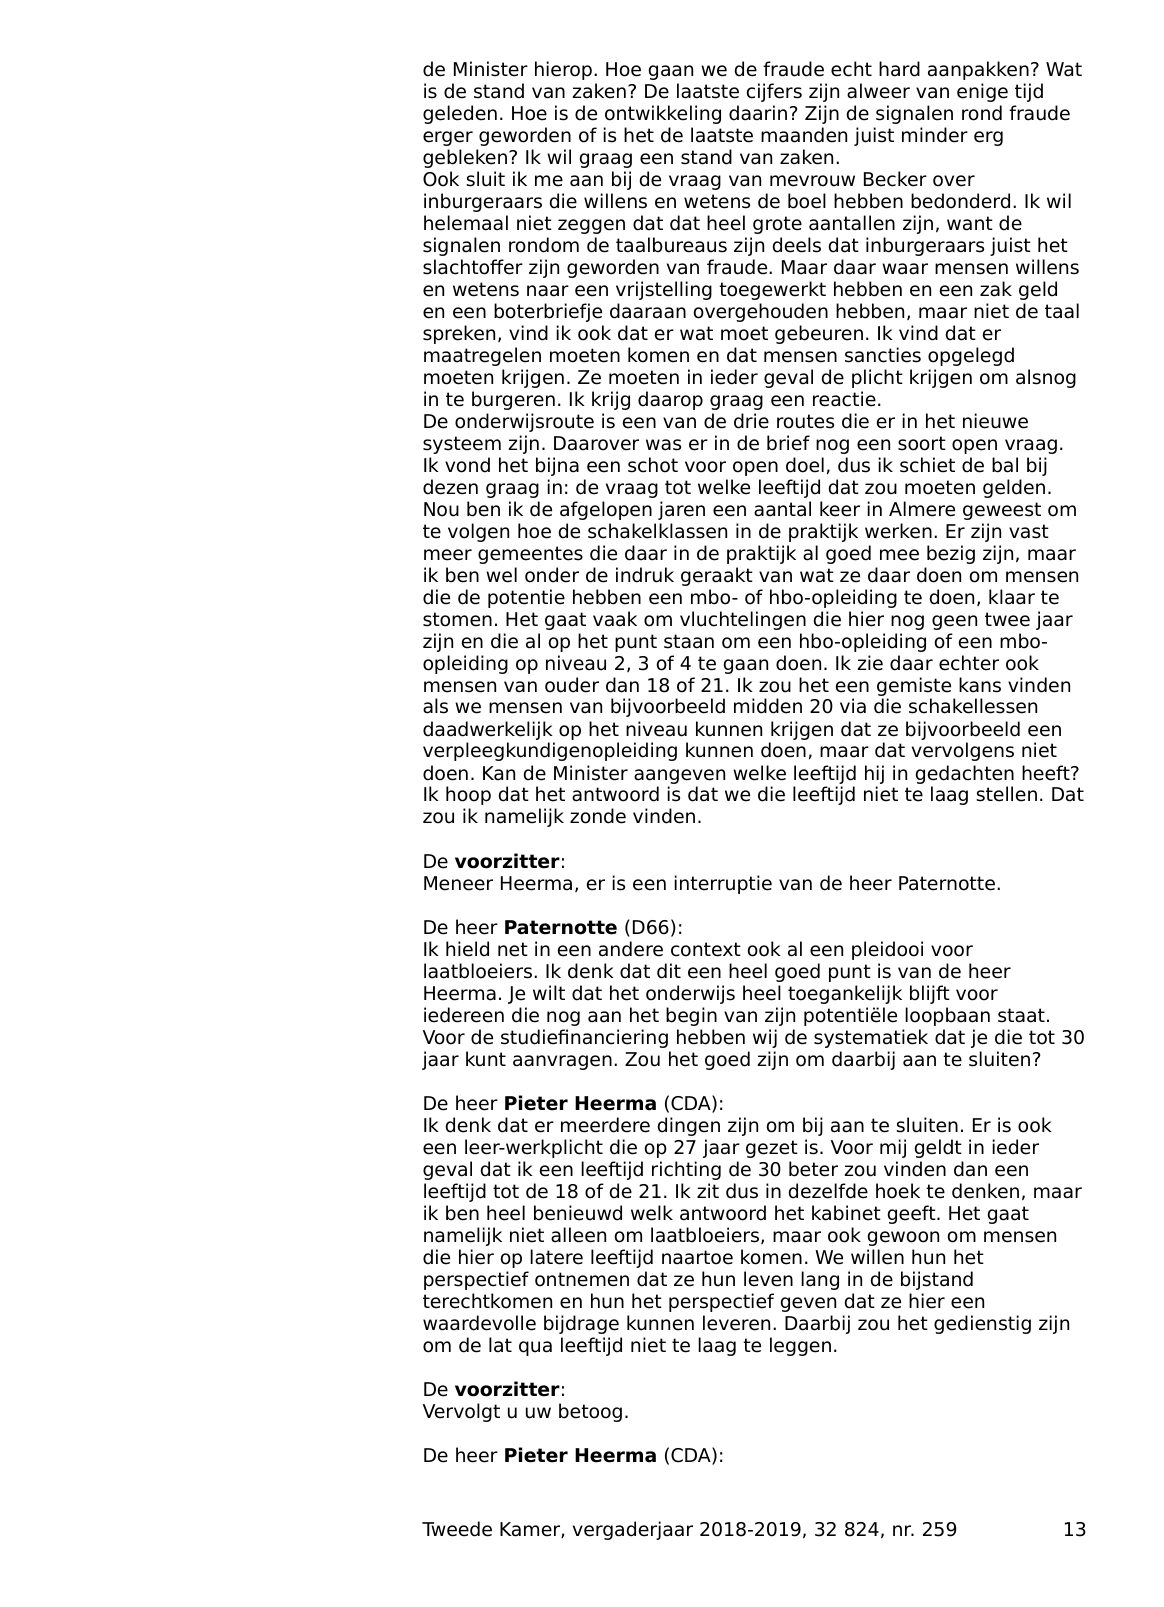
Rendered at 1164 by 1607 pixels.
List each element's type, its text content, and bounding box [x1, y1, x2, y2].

text Ook sluit ik me aan bij de vraag van mevrouw Becker over inburgeraars die willens en wetens de boel hebben bedonderd. Ik wil helemaal niet zeggen dat dat heel grote aantallen zijn, want de signalen rondom de taalbureaus zijn deels dat inburgeraars juist het slachtoffer zijn geworden van fraude. Maar daar waar mensen willens en wetens naar een vrijstelling toegewerkt hebben en een zak geld en een boterbriefje daaraan overgehouden hebben, maar niet de taal spreken, vind ik ook dat er wat moet gebeuren. Ik vind dat er maatregelen moeten komen en dat mensen sancties opgelegd moeten krijgen. Ze moeten in ieder geval de plicht krijgen om alsnog in te burgeren. Ik krijg daarop graag een reactie. [422, 169, 1087, 411]
text Vervolgt u uw betoog. [422, 1401, 1087, 1423]
text Meneer Heerma, er is een interruptie van de heer Paternotte. [422, 872, 1087, 894]
text De voorzitter: [422, 851, 1087, 872]
text De heer Pieter Heerma (CDA): [422, 1093, 1087, 1115]
text De voorzitter: [422, 1379, 1087, 1401]
text de Minister hierop. Hoe gaan we de fraude echt hard aanpakken? Wat is de stand van zaken? De laatste cijfers zijn alweer van enige tijd geleden. Hoe is de ontwikkeling daarin? Zijn de signalen rond fraude erger geworden of is het de laatste maanden juist minder erg gebleken? Ik wil graag een stand van zaken. [422, 59, 1087, 169]
text De heer Paternotte (D66): [422, 917, 1087, 939]
text Ik hield net in een andere context ook al een pleidooi voor laatbloeiers. Ik denk dat dit een heel goed punt is van de heer Heerma. Je wilt dat het onderwijs heel toegankelijk blijft voor iedereen die nog aan het begin van zijn potentiële loopbaan staat. Voor de studiefinanciering hebben wij de systematiek dat je die tot 30 jaar kunt aanvragen. Zou het goed zijn om daarbij aan te sluiten? [422, 939, 1087, 1071]
text De heer Pieter Heerma (CDA): [422, 1445, 1087, 1467]
text Ik denk dat er meerdere dingen zijn om bij aan te sluiten. Er is ook een leer-werkplicht die op 27 jaar gezet is. Voor mij geldt in ieder geval dat ik een leeftijd richting de 30 beter zou vinden dan een leeftijd tot de 18 of de 21. Ik zit dus in dezelfde hoek te denken, maar ik ben heel benieuwd welk antwoord het kabinet geeft. Het gaat namelijk niet alleen om laatbloeiers, maar ook gewoon om mensen die hier op latere leeftijd naartoe komen. We willen hun het perspectief ontnemen dat ze hun leven lang in de bijstand terechtkomen en hun het perspectief geven dat ze hier een waardevolle bijdrage kunnen leveren. Daarbij zou het gedienstig zijn om de lat qua leeftijd niet te laag te leggen. [422, 1115, 1087, 1356]
text De onderwijsroute is een van de drie routes die er in het nieuwe systeem zijn. Daarover was er in de brief nog een soort open vraag. Ik vond het bijna een schot voor open doel, dus ik schiet de bal bij dezen graag in: de vraag tot welke leeftijd dat zou moeten gelden. Nou ben ik de afgelopen jaren een aantal keer in Almere geweest om te volgen hoe de schakelklassen in de praktijk werken. Er zijn vast meer gemeentes die daar in de praktijk al goed mee bezig zijn, maar ik ben wel onder de indruk geraakt van wat ze daar doen om mensen die de potentie hebben een mbo- of hbo-opleiding te doen, klaar te stomen. Het gaat vaak om vluchtelingen die hier nog geen twee jaar zijn en die al op het punt staan om een hbo-opleiding of een mbo-opleiding op niveau 2, 3 of 4 te gaan doen. Ik zie daar echter ook mensen van ouder dan 18 of 21. Ik zou het een gemiste kans vinden als we mensen van bijvoorbeeld midden 20 via die schakellessen daadwerkelijk op het niveau kunnen krijgen dat ze bijvoorbeeld een verpleegkundigenopleiding kunnen doen, maar dat vervolgens niet doen. Kan de Minister aangeven welke leeftijd hij in gedachten heeft? Ik hoop dat het antwoord is dat we die leeftijd niet te laag stellen. Dat zou ik namelijk zonde vinden. [422, 411, 1087, 828]
